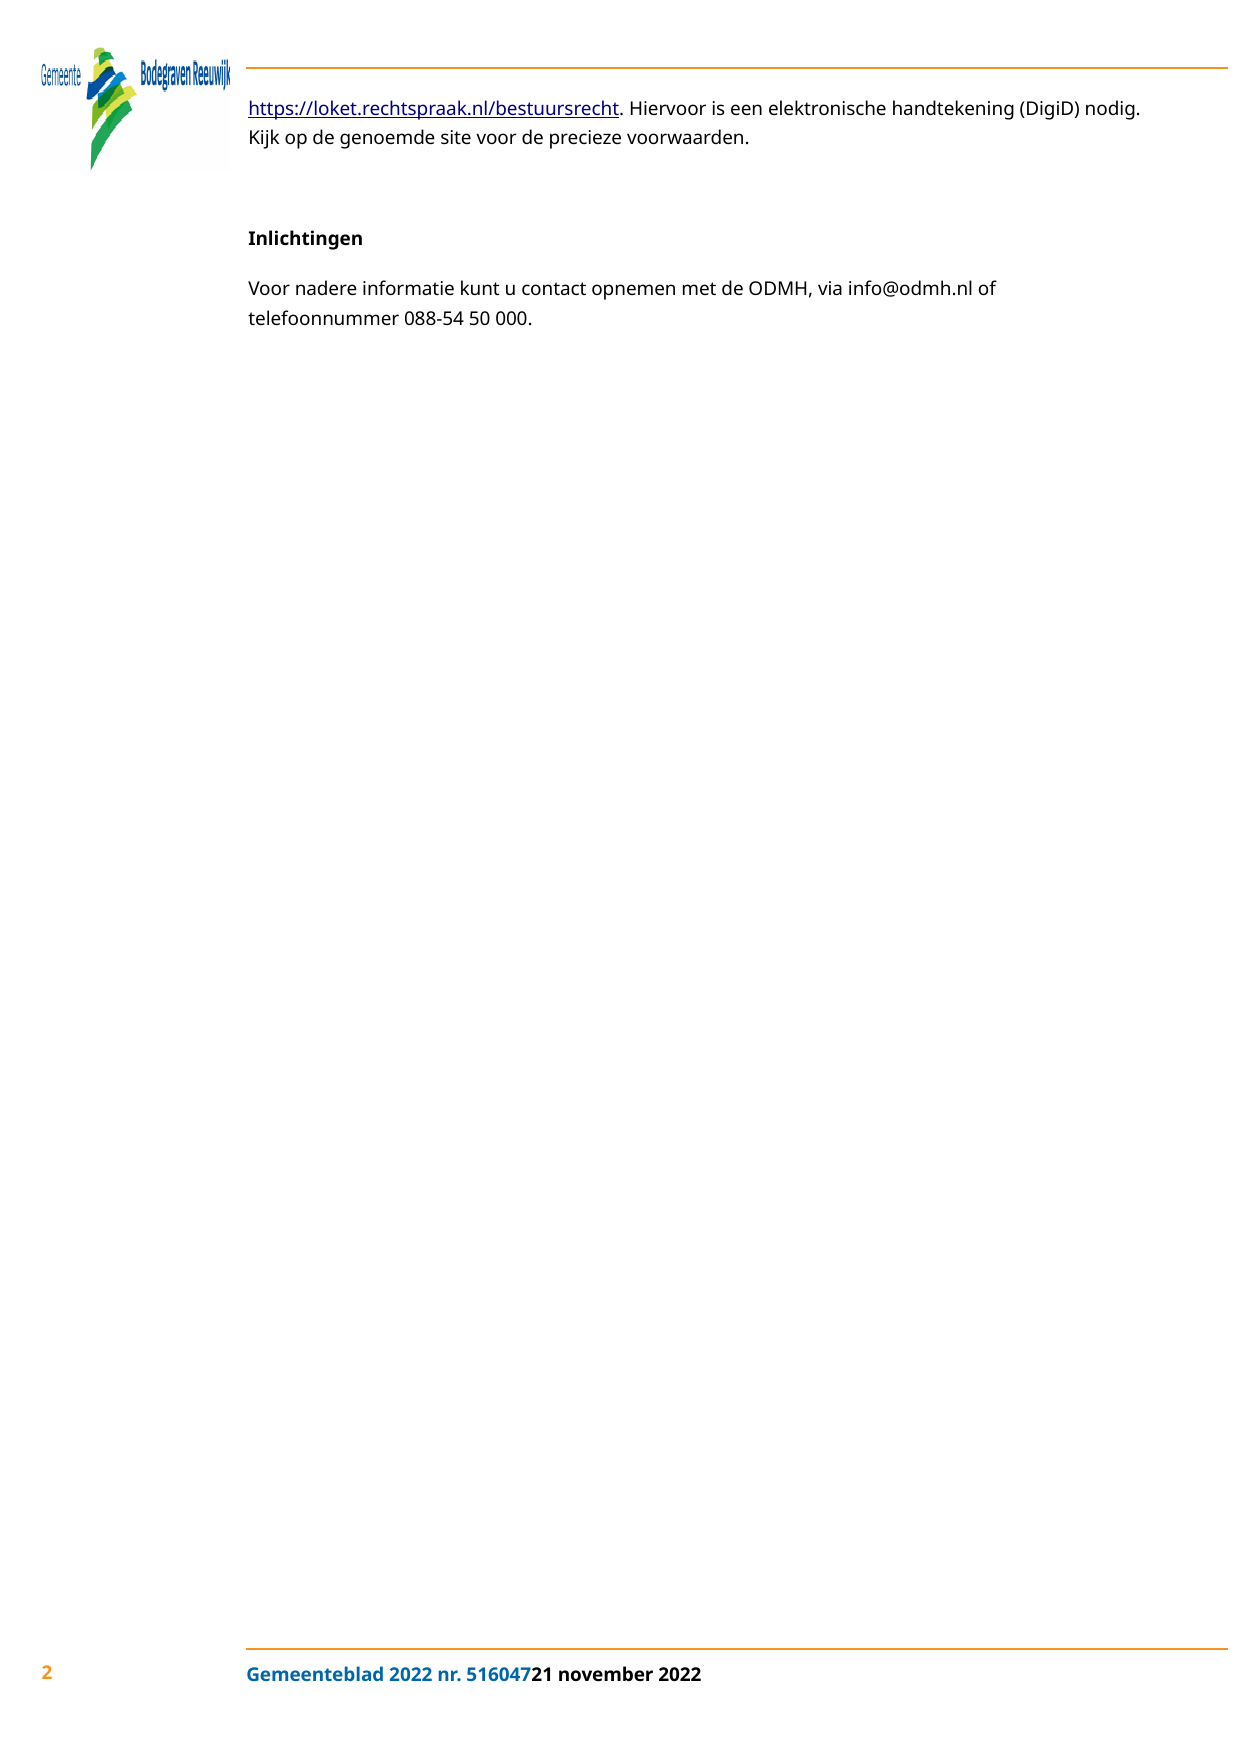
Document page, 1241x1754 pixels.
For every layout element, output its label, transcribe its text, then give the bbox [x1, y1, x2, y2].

text Inlichtingen [248, 225, 1152, 251]
text https://loket.rechtspraak.nl/bestuursrecht. Hiervoor is een elektronische handtekening (DigiD) nodig. Kijk op de genoemde site voor de precieze voorwaarden. [248, 95, 1152, 150]
text Voor nadere informatie kunt u contact opnemen met de ODMH, via info@odmh.nl of telefoonnummer 088-54 50 000. [248, 276, 1152, 331]
picture [41, 47, 231, 172]
